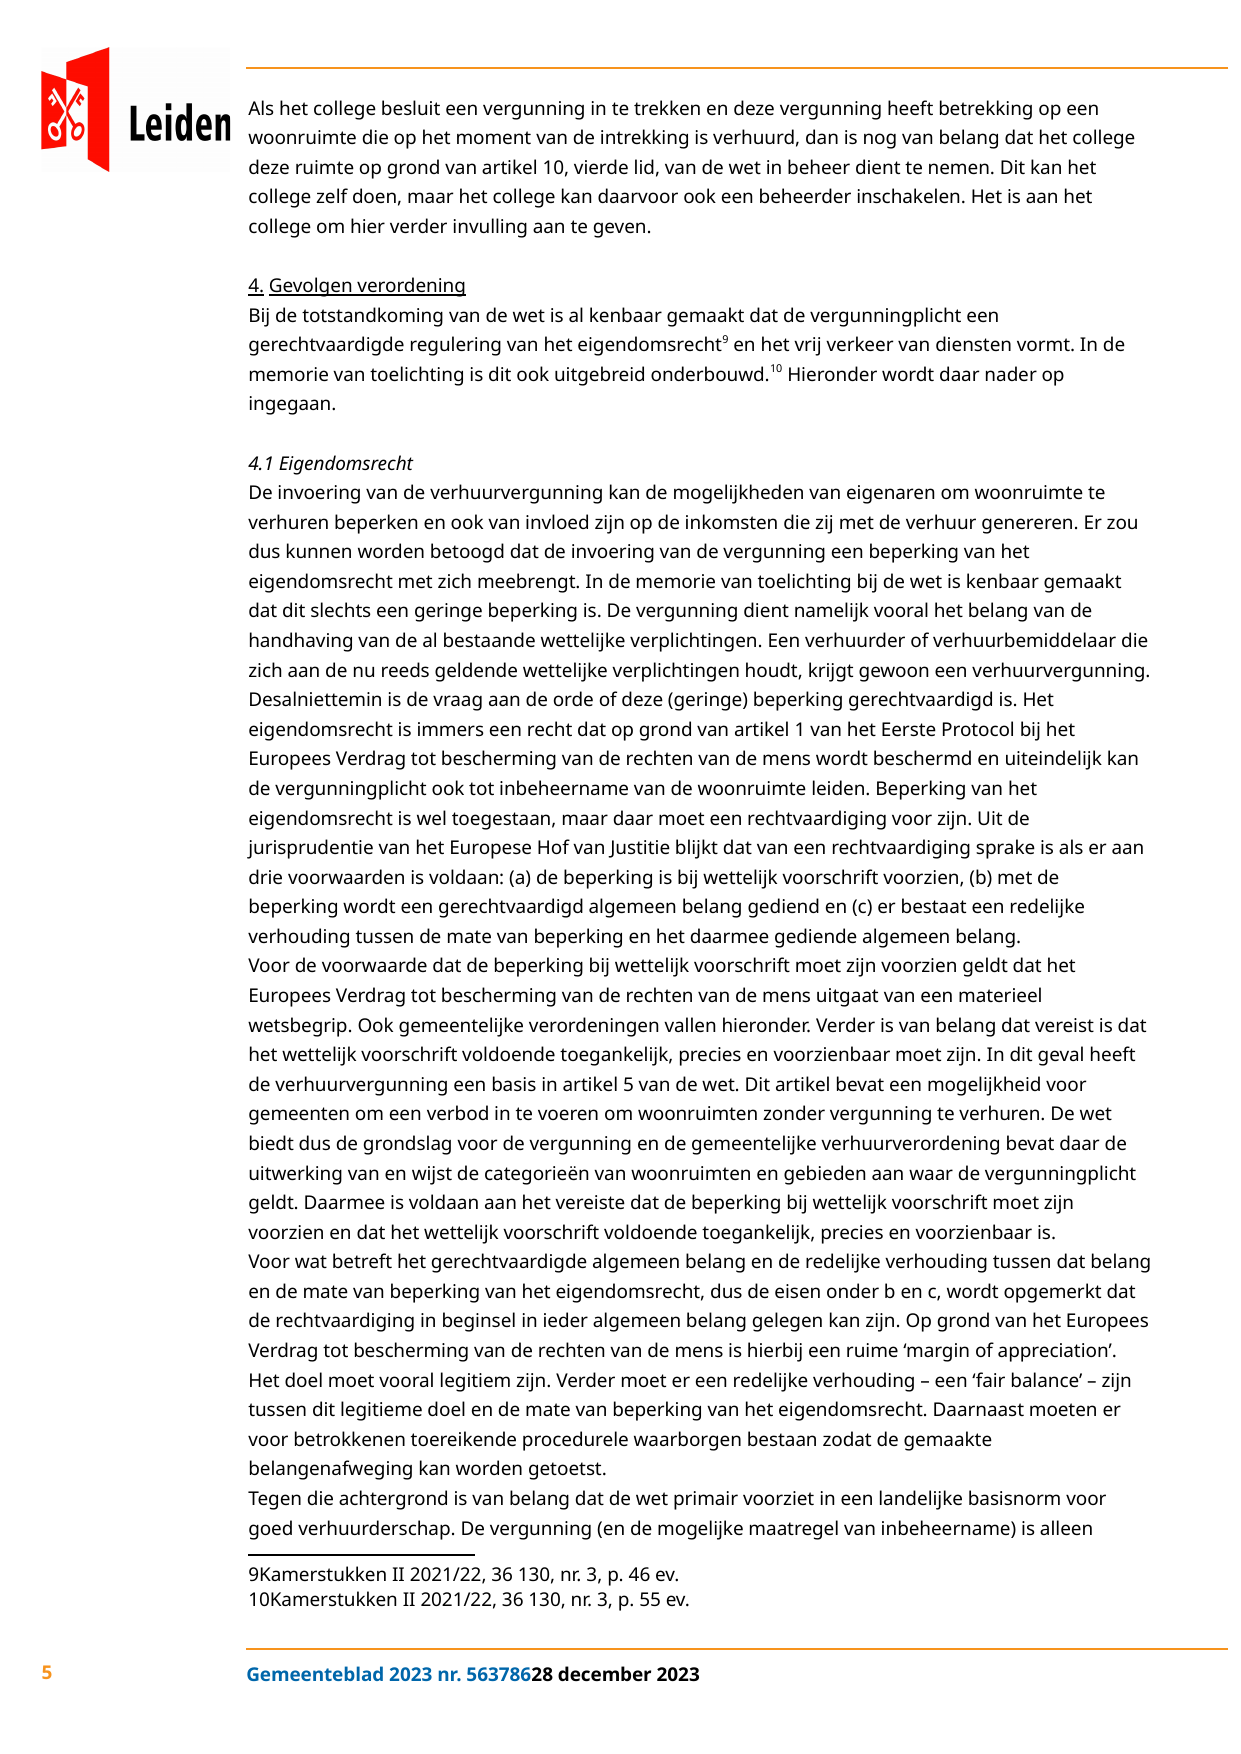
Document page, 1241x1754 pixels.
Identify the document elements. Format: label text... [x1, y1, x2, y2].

text 4.1 Eigendomsrecht [248, 450, 1152, 476]
text Voor de voorwaarde dat de beperking bij wettelijk voorschrift moet zijn voorzien geldt dat het Europees Verdrag tot bescherming van de rechten van de mens uitgaat van een materieel wetsbegrip. Ook gemeentelijke verordeningen vallen hieronder. Verder is van belang dat vereist is dat het wettelijk voorschrift voldoende toegankelijk, precies en voorzienbaar moet zijn. In dit geval heeft de verhuurvergunning een basis in artikel 5 van de wet. Dit artikel bevat een mogelijkheid voor gemeenten om een verbod in te voeren om woonruimten zonder vergunning te verhuren. De wet biedt dus de grondslag voor de vergunning en de gemeentelijke verhuurverordening bevat daar de uitwerking van en wijst de categorieën van woonruimten en gebieden aan waar de vergunningplicht geldt. Daarmee is voldaan aan het vereiste dat de beperking bij wettelijk voorschrift moet zijn voorzien en dat het wettelijk voorschrift voldoende toegankelijk, precies en voorzienbaar is. [248, 953, 1152, 1245]
text Desalniettemin is de vraag aan de orde of deze (geringe) beperking gerechtvaardigd is. Het eigendomsrecht is immers een recht dat op grond van artikel 1 van het Eerste Protocol bij het Europees Verdrag tot bescherming van de rechten van de mens wordt beschermd en uiteindelijk kan de vergunningplicht ook tot inbeheername van de woonruimte leiden. Beperking van het eigendomsrecht is wel toegestaan, maar daar moet een rechtvaardiging voor zijn. Uit de jurisprudentie van het Europese Hof van Justitie blijkt dat van een rechtvaardiging sprake is als er aan drie voorwaarden is voldaan: (a) de beperking is bij wettelijk voorschrift voorzien, (b) met de beperking wordt een gerechtvaardigd algemeen belang gediend en (c) er bestaat een redelijke verhouding tussen de mate van beperking en het daarmee gediende algemeen belang. [248, 686, 1152, 949]
text 4. Gevolgen verordening [248, 272, 1152, 298]
text De invoering van de verhuurvergunning kan de mogelijkheden van eigenaren om woonruimte te verhuren beperken en ook van invloed zijn op de inkomsten die zij met de verhuur genereren. Er zou dus kunnen worden betoogd dat de invoering van de vergunning een beperking van het eigendomsrecht met zich meebrengt. In de memorie van toelichting bij de wet is kenbaar gemaakt dat dit slechts een geringe beperking is. De vergunning dient namelijk vooral het belang van de handhaving van de al bestaande wettelijke verplichtingen. Een verhuurder of verhuurbemiddelaar die zich aan de nu reeds geldende wettelijke verplichtingen houdt, krijgt gewoon een verhuurvergunning. [248, 479, 1152, 683]
text Als het college besluit een vergunning in te trekken en deze vergunning heeft betrekking op een woonruimte die op het moment van de intrekking is verhuurd, dan is nog van belang dat het college deze ruimte op grond van artikel 10, vierde lid, van de wet in beheer dient te nemen. Dit kan het college zelf doen, maar het college kan daarvoor ook een beheerder inschakelen. Het is aan het college om hier verder invulling aan te geven. [248, 95, 1152, 239]
text Voor wat betreft het gerechtvaardigde algemeen belang en de redelijke verhouding tussen dat belang en de mate van beperking van het eigendomsrecht, dus de eisen onder b en c, wordt opgemerkt dat de rechtvaardiging in beginsel in ieder algemeen belang gelegen kan zijn. Op grond van het Europees Verdrag tot bescherming van de rechten van de mens is hierbij een ruime ‘margin of appreciation’. Het doel moet vooral legitiem zijn. Verder moet er een redelijke verhouding – een ‘fair balance’ – zijn tussen dit legitieme doel en de mate van beperking van het eigendomsrecht. Daarnaast moeten er voor betrokkenen toereikende procedurele waarborgen bestaan zodat de gemaakte belangenafweging kan worden getoetst. [248, 1248, 1152, 1481]
text Kamerstukken II 2021/22, 36 130, nr. 3, p. 55 ev. [248, 1586, 1152, 1612]
text Kamerstukken II 2021/22, 36 130, nr. 3, p. 46 ev. [248, 1561, 1152, 1586]
text Tegen die achtergrond is van belang dat de wet primair voorziet in een landelijke basisnorm voor goed verhuurderschap. De vergunning (en de mogelijke maatregel van inbeheername) is alleen [248, 1485, 1152, 1541]
picture [41, 47, 231, 172]
text Bij de totstandkoming van de wet is al kenbaar gemaakt dat de vergunningplicht een gerechtvaardigde regulering van het eigendomsrecht en het vrij verkeer van diensten vormt. In de memorie van toelichting is dit ook uitgebreid onderbouwd. Hieronder wordt daar nader op ingegaan. [248, 302, 1152, 416]
